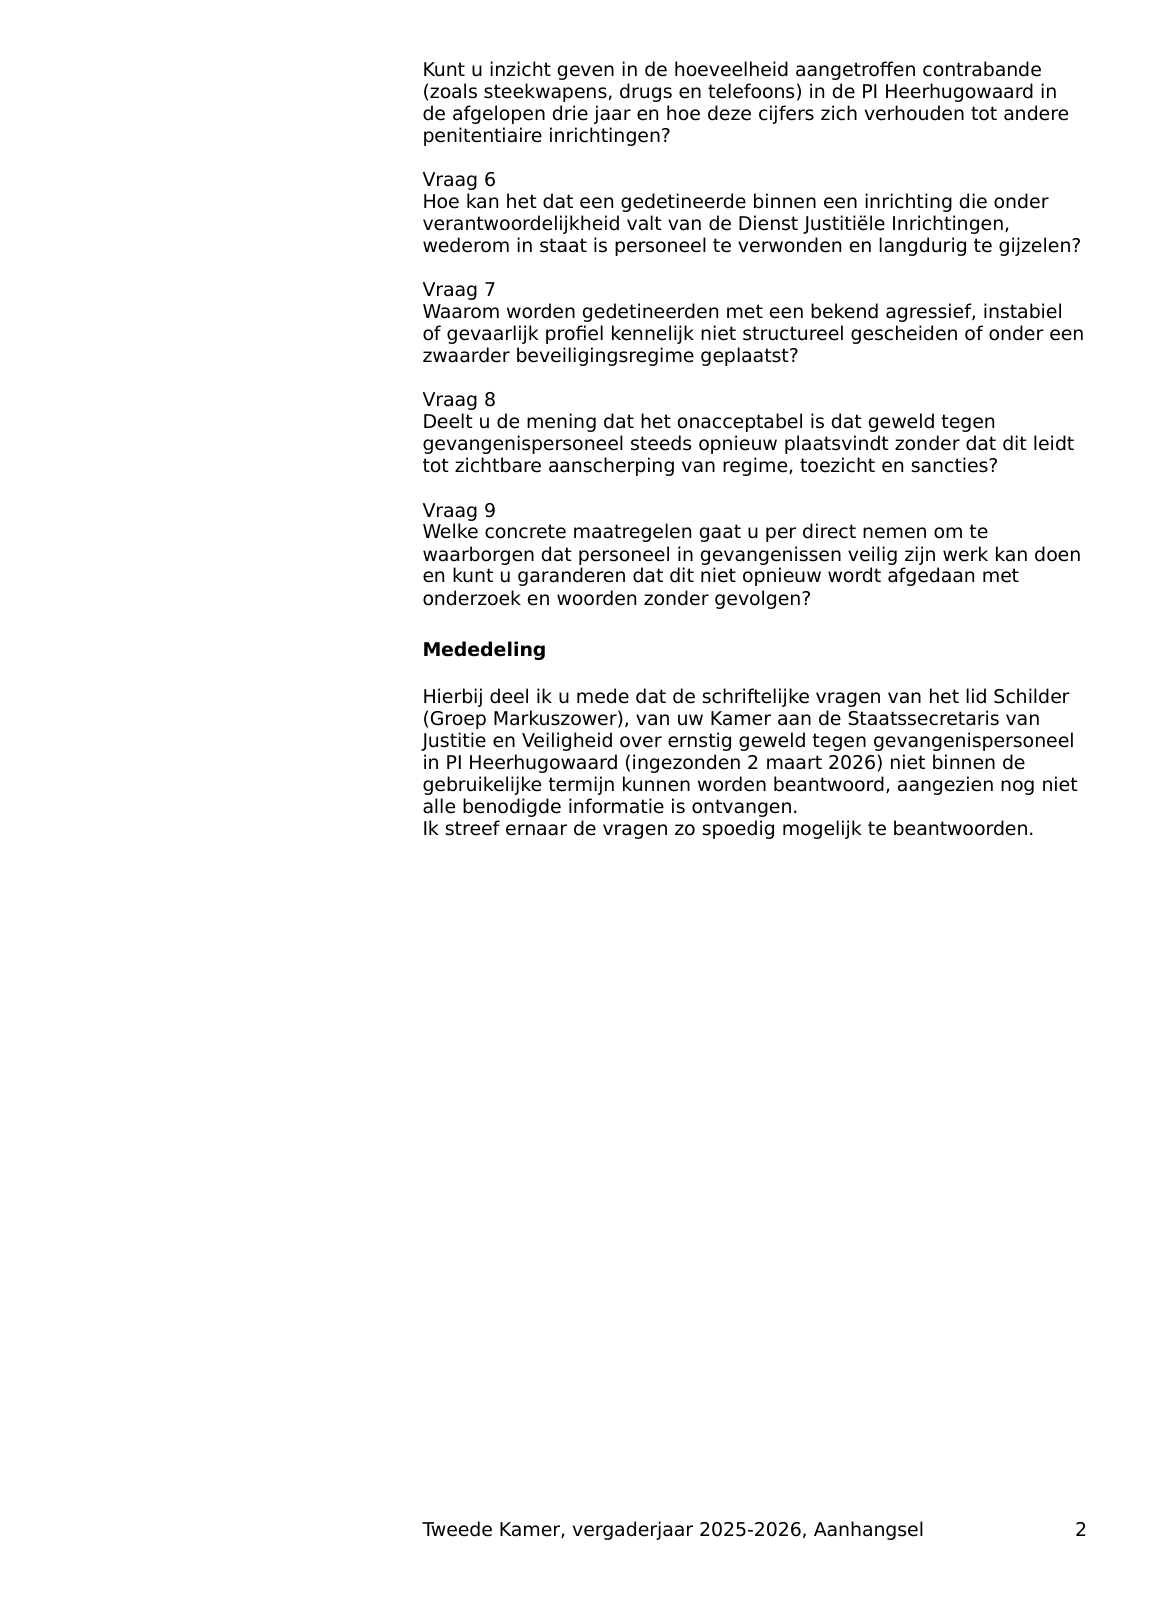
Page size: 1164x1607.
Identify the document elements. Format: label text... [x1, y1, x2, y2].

text Vraag 9 [422, 499, 1087, 521]
text Deelt u de mening dat het onacceptabel is dat geweld tegen gevangenispersoneel steeds opnieuw plaatsvindt zonder dat dit leidt tot zichtbare aanscherping van regime, toezicht en sancties? [422, 411, 1087, 477]
text Hoe kan het dat een gedetineerde binnen een inrichting die onder verantwoordelijkheid valt van de Dienst Justitiële Inrichtingen, wederom in staat is personeel te verwonden en langdurig te gijzelen? [422, 191, 1087, 257]
text Welke concrete maatregelen gaat u per direct nemen om te waarborgen dat personeel in gevangenissen veilig zijn werk kan doen en kunt u garanderen dat dit niet opnieuw wordt afgedaan met onderzoek en woorden zonder gevolgen? [422, 521, 1087, 609]
text Kunt u inzicht geven in de hoeveelheid aangetroffen contrabande (zoals steekwapens, drugs en telefoons) in de PI Heerhugowaard in de afgelopen drie jaar en hoe deze cijfers zich verhouden tot andere penitentiaire inrichtingen? [422, 59, 1087, 147]
text Hierbij deel ik u mede dat de schriftelijke vragen van het lid Schilder (Groep Markuszower), van uw Kamer aan de Staatssecretaris van Justitie en Veiligheid over ernstig geweld tegen gevangenispersoneel in PI Heerhugowaard (ingezonden 2 maart 2026) niet binnen de gebruikelijke termijn kunnen worden beantwoord, aangezien nog niet alle benodigde informatie is ontvangen. [422, 686, 1087, 818]
text Waarom worden gedetineerden met een bekend agressief, instabiel of gevaarlijk profiel kennelijk niet structureel gescheiden of onder een zwaarder beveiligingsregime geplaatst? [422, 301, 1087, 367]
text Ik streef ernaar de vragen zo spoedig mogelijk te beantwoorden. [422, 818, 1087, 840]
text Vraag 8 [422, 389, 1087, 411]
text Vraag 6 [422, 169, 1087, 191]
text Vraag 7 [422, 279, 1087, 301]
subtitle Mededeling [422, 639, 1087, 661]
